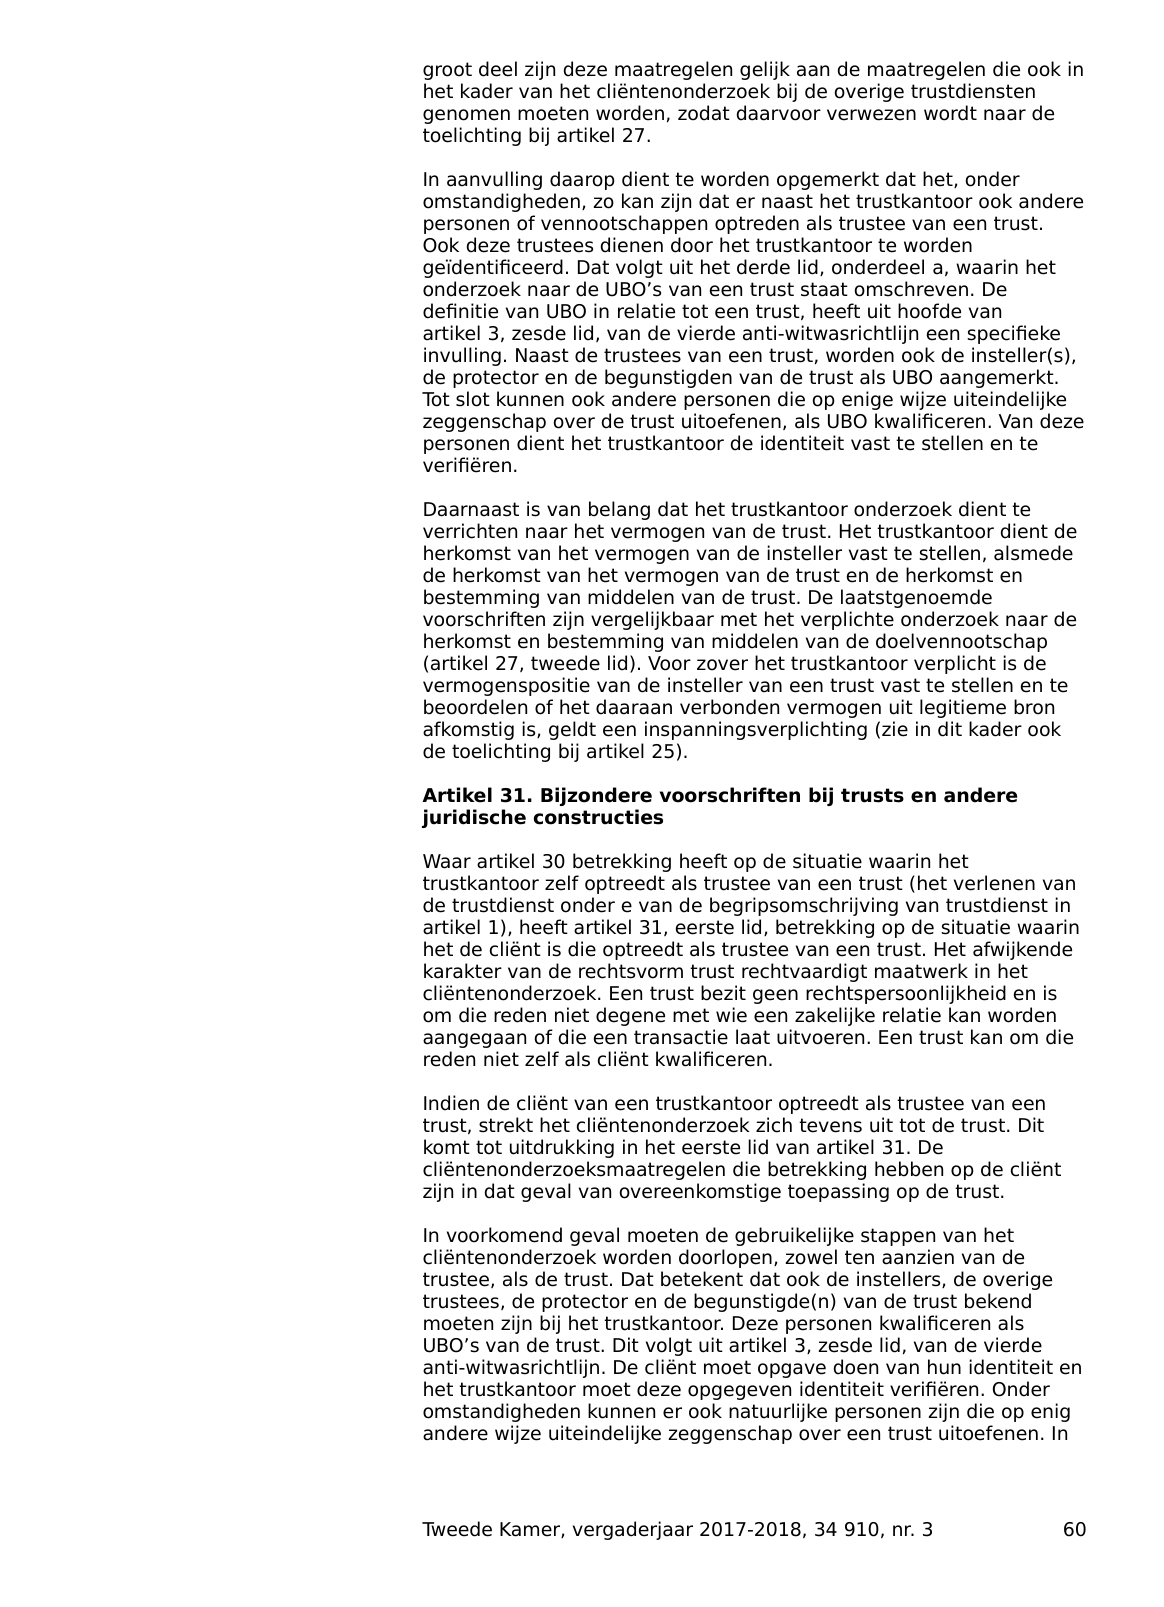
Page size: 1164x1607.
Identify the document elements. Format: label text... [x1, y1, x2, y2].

text Waar artikel 30 betrekking heeft op de situatie waarin het trustkantoor zelf optreedt als trustee van een trust (het verlenen van de trustdienst onder e van de begripsomschrijving van trustdienst in artikel 1), heeft artikel 31, eerste lid, betrekking op de situatie waarin het de cliënt is die optreedt als trustee van een trust. Het afwijkende karakter van de rechtsvorm trust rechtvaardigt maatwerk in het cliëntenonderzoek. Een trust bezit geen rechtspersoonlijkheid en is om die reden niet degene met wie een zakelijke relatie kan worden aangegaan of die een transactie laat uitvoeren. Een trust kan om die reden niet zelf als cliënt kwalificeren. [422, 851, 1087, 1071]
text Indien de cliënt van een trustkantoor optreedt als trustee van een trust, strekt het cliëntenonderzoek zich tevens uit tot de trust. Dit komt tot uitdrukking in het eerste lid van artikel 31. De cliëntenonderzoeksmaatregelen die betrekking hebben op de cliënt zijn in dat geval van overeenkomstige toepassing op de trust. [422, 1093, 1087, 1203]
text Daarnaast is van belang dat het trustkantoor onderzoek dient te verrichten naar het vermogen van de trust. Het trustkantoor dient de herkomst van het vermogen van de insteller vast te stellen, alsmede de herkomst van het vermogen van de trust en de herkomst en bestemming van middelen van de trust. De laatstgenoemde voorschriften zijn vergelijkbaar met het verplichte onderzoek naar de herkomst en bestemming van middelen van de doelvennootschap (artikel 27, tweede lid). Voor zover het trustkantoor verplicht is de vermogenspositie van de insteller van een trust vast te stellen en te beoordelen of het daaraan verbonden vermogen uit legitieme bron afkomstig is, geldt een inspanningsverplichting (zie in dit kader ook de toelichting bij artikel 25). [422, 499, 1087, 763]
subtitle Artikel 31. Bijzondere voorschriften bij trusts en andere juridische constructies [422, 785, 1087, 829]
text In voorkomend geval moeten de gebruikelijke stappen van het cliëntenonderzoek worden doorlopen, zowel ten aanzien van de trustee, als de trust. Dat betekent dat ook de instellers, de overige trustees, de protector en de begunstigde(n) van de trust bekend moeten zijn bij het trustkantoor. Deze personen kwalificeren als UBO’s van de trust. Dit volgt uit artikel 3, zesde lid, van de vierde anti-witwasrichtlijn. De cliënt moet opgave doen van hun identiteit en het trustkantoor moet deze opgegeven identiteit verifiëren. Onder omstandigheden kunnen er ook natuurlijke personen zijn die op enig andere wijze uiteindelijke zeggenschap over een trust uitoefenen. In [422, 1225, 1087, 1445]
text groot deel zijn deze maatregelen gelijk aan de maatregelen die ook in het kader van het cliëntenonderzoek bij de overige trustdiensten genomen moeten worden, zodat daarvoor verwezen wordt naar de toelichting bij artikel 27. [422, 59, 1087, 147]
text In aanvulling daarop dient te worden opgemerkt dat het, onder omstandigheden, zo kan zijn dat er naast het trustkantoor ook andere personen of vennootschappen optreden als trustee van een trust. Ook deze trustees dienen door het trustkantoor te worden geïdentificeerd. Dat volgt uit het derde lid, onderdeel a, waarin het onderzoek naar de UBO’s van een trust staat omschreven. De definitie van UBO in relatie tot een trust, heeft uit hoofde van artikel 3, zesde lid, van de vierde anti-witwasrichtlijn een specifieke invulling. Naast de trustees van een trust, worden ook de insteller(s), de protector en de begunstigden van de trust als UBO aangemerkt. Tot slot kunnen ook andere personen die op enige wijze uiteindelijke zeggenschap over de trust uitoefenen, als UBO kwalificeren. Van deze personen dient het trustkantoor de identiteit vast te stellen en te verifiëren. [422, 169, 1087, 477]
